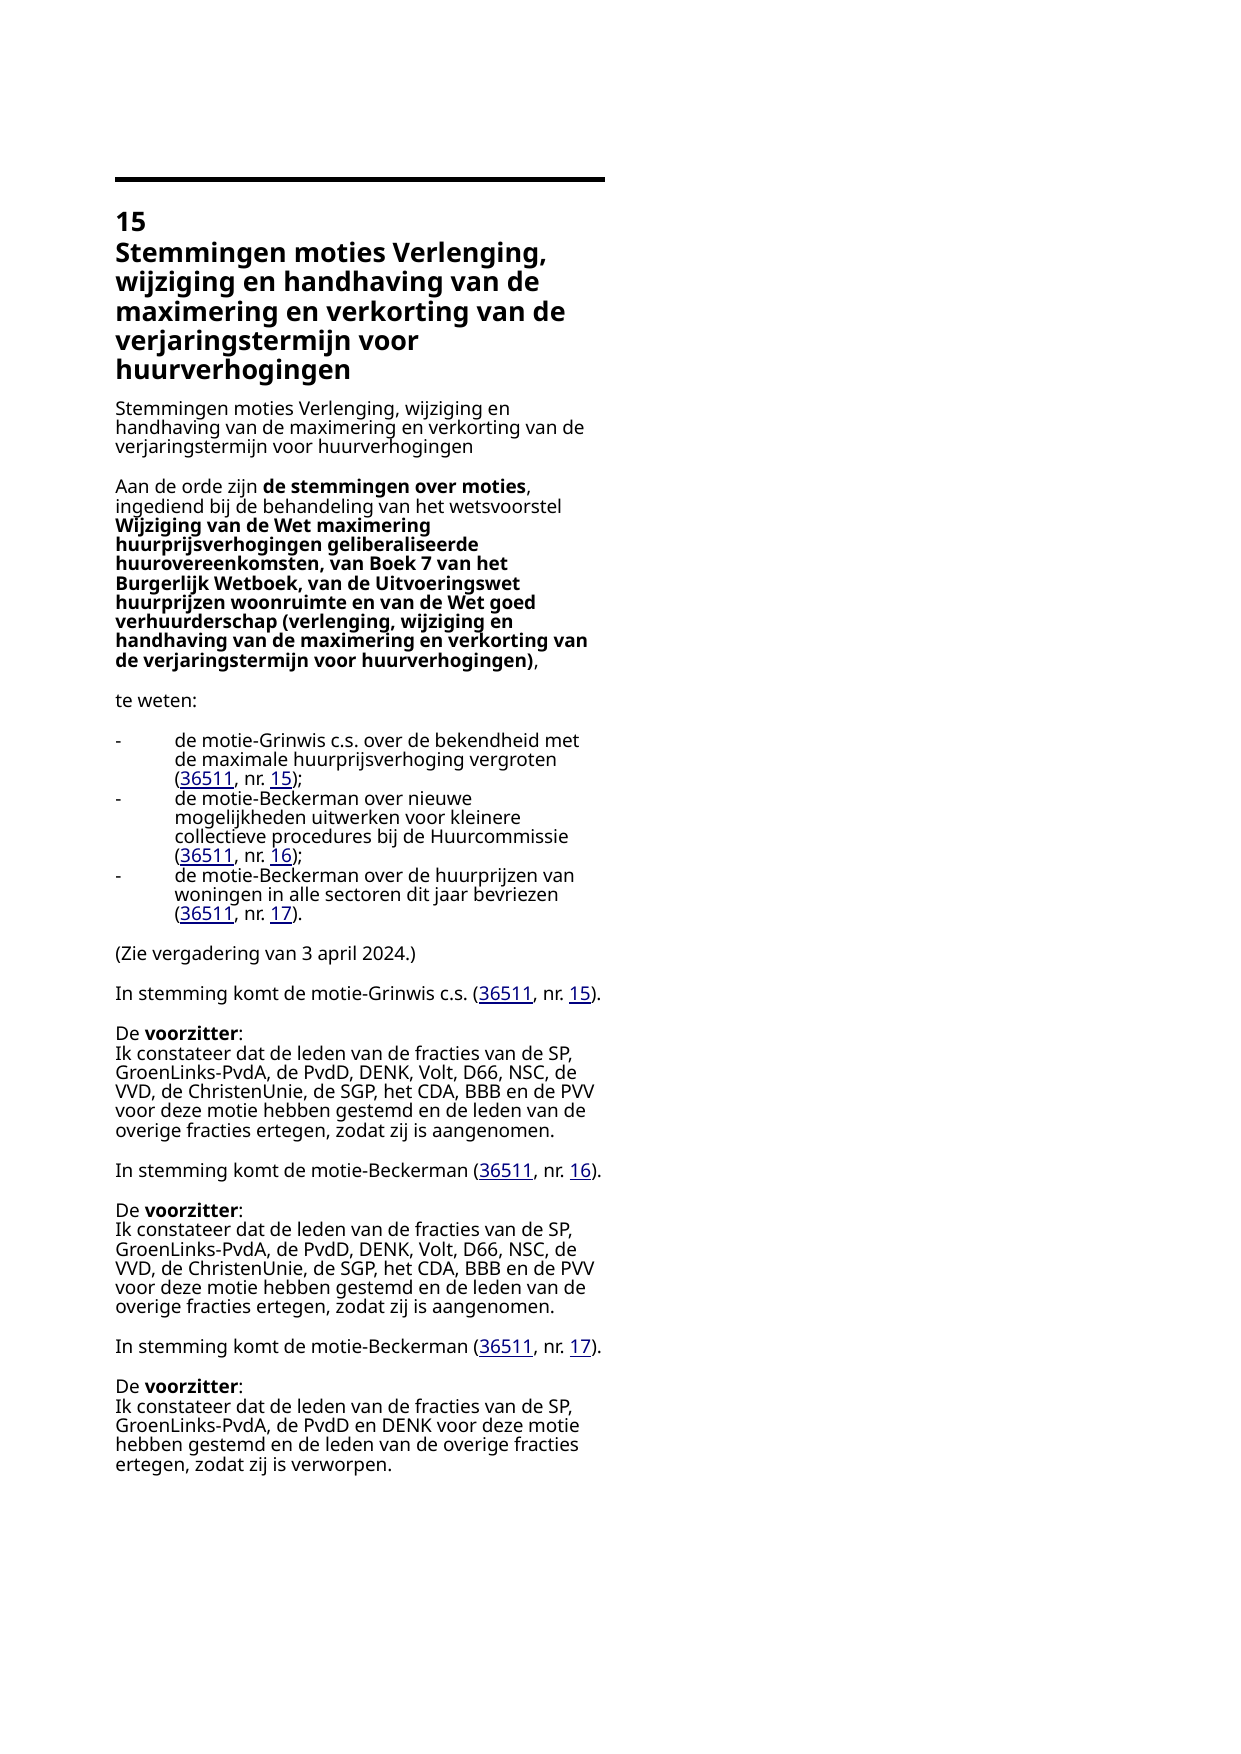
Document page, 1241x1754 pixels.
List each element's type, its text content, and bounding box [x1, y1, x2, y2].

text 15 [115, 203, 605, 239]
list de motie-Grinwis c.s. over de bekendheid met de maximale huurprijsverhoging vergroten (36511, nr. 15); [115, 732, 605, 789]
text De voorzitter: [115, 1202, 605, 1221]
text Stemmingen moties Verlenging, wijziging en handhaving van de maximering en verkorting van de verjaringstermijn voor huurverhogingen [115, 239, 605, 400]
text Ik constateer dat de leden van de fracties van de SP, GroenLinks-PvdA, de PvdD, DENK, Volt, D66, NSC, de VVD, de ChristenUnie, de SGP, het CDA, BBB en de PVV voor deze motie hebben gestemd en de leden van de overige fracties ertegen, zodat zij is aangenomen. [115, 1221, 605, 1318]
text Ik constateer dat de leden van de fracties van de SP, GroenLinks-PvdA, de PvdD en DENK voor deze motie hebben gestemd en de leden van de overige fracties ertegen, zodat zij is verworpen. [115, 1398, 605, 1475]
text Ik constateer dat de leden van de fracties van de SP, GroenLinks-PvdA, de PvdD, DENK, Volt, D66, NSC, de VVD, de ChristenUnie, de SGP, het CDA, BBB en de PVV voor deze motie hebben gestemd en de leden van de overige fracties ertegen, zodat zij is aangenomen. [115, 1045, 605, 1141]
text In stemming komt de motie-Beckerman (36511, nr. 16). [115, 1162, 605, 1181]
text te weten: [115, 692, 605, 711]
text In stemming komt de motie-Grinwis c.s. (36511, nr. 15). [115, 985, 605, 1004]
text De voorzitter: [115, 1025, 605, 1045]
text (Zie vergadering van 3 april 2024.) [115, 945, 605, 964]
text De voorzitter: [115, 1378, 605, 1398]
text Aan de orde zijn de stemmingen over moties, ingediend bij de behandeling van het wetsvoorstel Wijziging van de Wet maximering huurprijsverhogingen geliberaliseerde huurovereenkomsten, van Boek 7 van het Burgerlijk Wetboek, van de Uitvoeringswet huurprijzen woonruimte en van de Wet goed verhuurderschap (verlenging, wijziging en handhaving van de maximering en verkorting van de verjaringstermijn voor huurverhogingen), [115, 478, 605, 671]
text In stemming komt de motie-Beckerman (36511, nr. 17). [115, 1338, 605, 1358]
text Stemmingen moties Verlenging, wijziging en handhaving van de maximering en verkorting van de verjaringstermijn voor huurverhogingen [115, 400, 605, 458]
list de motie-Beckerman over nieuwe mogelijkheden uitwerken voor kleinere collectieve procedures bij de Huurcommissie (36511, nr. 16); [115, 789, 605, 867]
list de motie-Beckerman over de huurprijzen van woningen in alle sectoren dit jaar bevriezen (36511, nr. 17). [115, 867, 605, 924]
